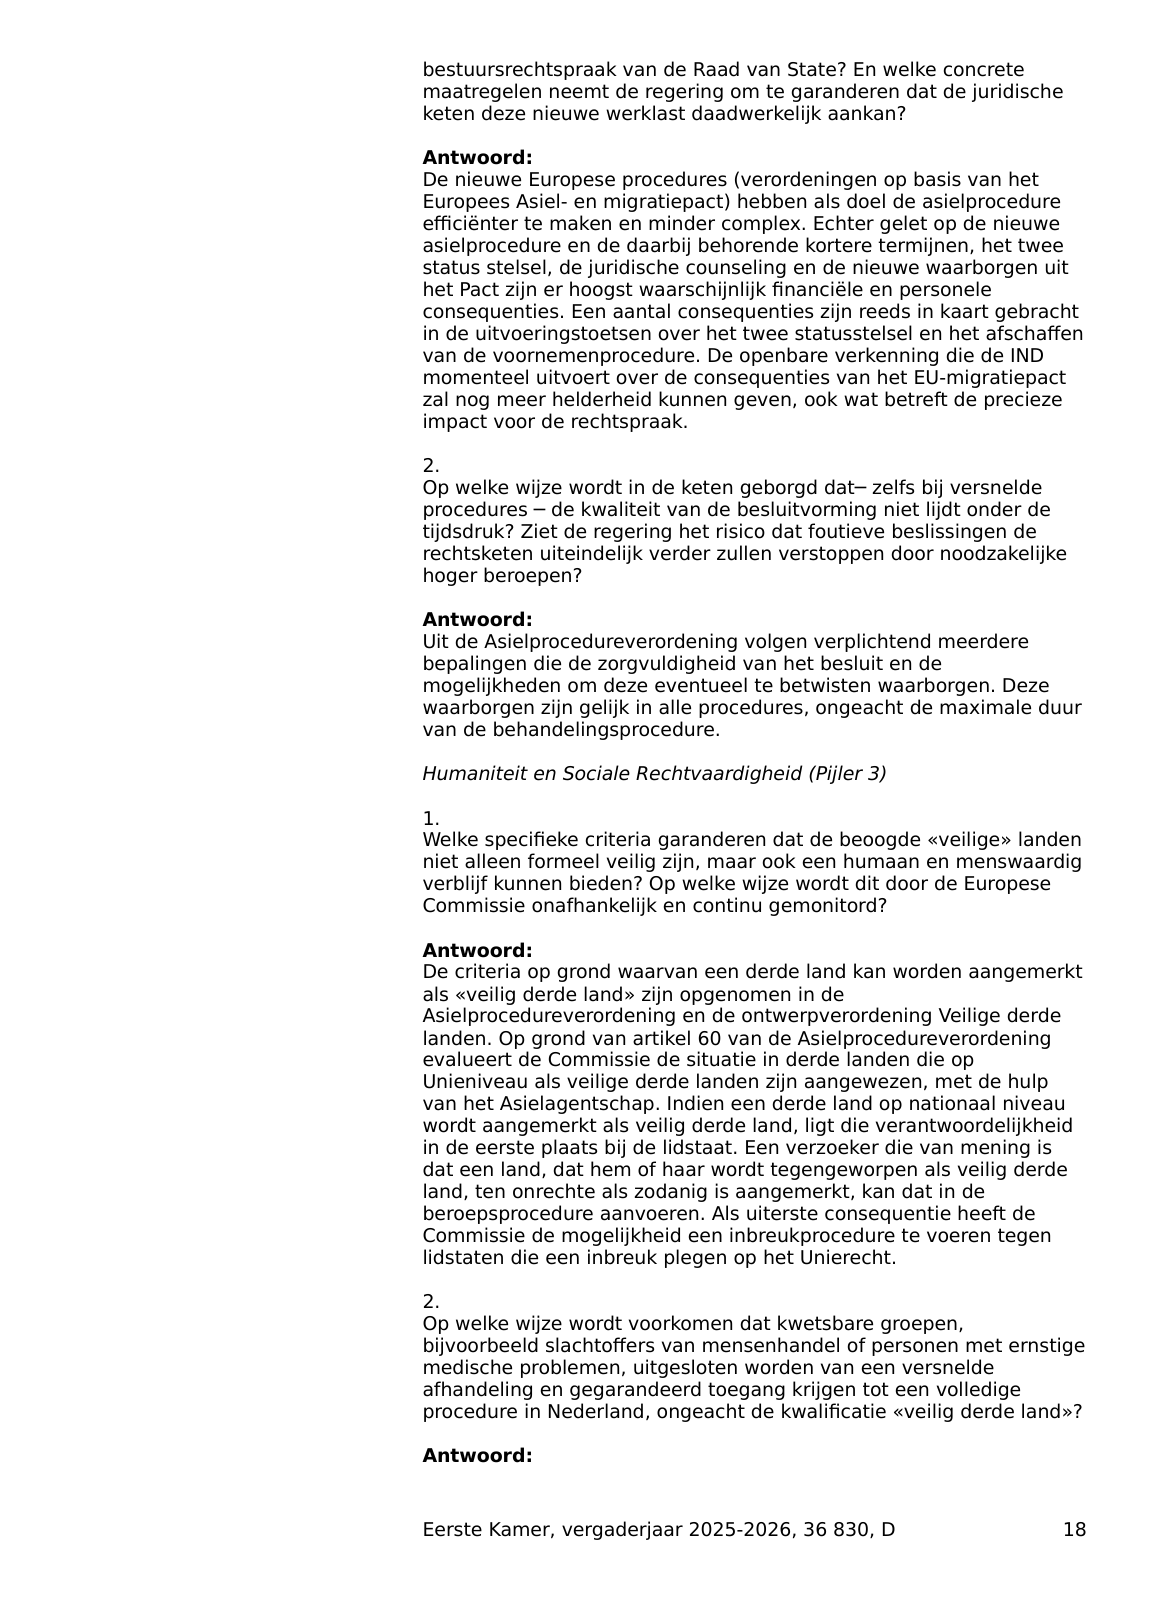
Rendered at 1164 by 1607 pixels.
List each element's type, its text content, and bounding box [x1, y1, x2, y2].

text bestuursrechtspraak van de Raad van State? En welke concrete maatregelen neemt de regering om te garanderen dat de juridische keten deze nieuwe werklast daadwerkelijk aankan? [422, 59, 1087, 125]
text 2. [422, 455, 1087, 477]
text Welke specifieke criteria garanderen dat de beoogde «veilige» landen niet alleen formeel veilig zijn, maar ook een humaan en menswaardig verblijf kunnen bieden? Op welke wijze wordt dit door de Europese Commissie onafhankelijk en continu gemonitord? [422, 829, 1087, 917]
text 1. [422, 807, 1087, 829]
text Antwoord: [422, 939, 1087, 961]
text Op welke wijze wordt voorkomen dat kwetsbare groepen, bijvoorbeeld slachtoffers van mensenhandel of personen met ernstige medische problemen, uitgesloten worden van een versnelde afhandeling en gegarandeerd toegang krijgen tot een volledige procedure in Nederland, ongeacht de kwalificatie «veilig derde land»? [422, 1313, 1087, 1423]
text Antwoord: [422, 147, 1087, 169]
subtitle Humaniteit en Sociale Rechtvaardigheid (Pijler 3) [422, 763, 1087, 785]
text De nieuwe Europese procedures (verordeningen op basis van het Europees Asiel- en migratiepact) hebben als doel de asielprocedure efficiënter te maken en minder complex. Echter gelet op de nieuwe asielprocedure en de daarbij behorende kortere termijnen, het twee status stelsel, de juridische counseling en de nieuwe waarborgen uit het Pact zijn er hoogst waarschijnlijk financiële en personele consequenties. Een aantal consequenties zijn reeds in kaart gebracht in de uitvoeringstoetsen over het twee statusstelsel en het afschaffen van de voornemenprocedure. De openbare verkenning die de IND momenteel uitvoert over de consequenties van het EU-migratiepact zal nog meer helderheid kunnen geven, ook wat betreft de precieze impact voor de rechtspraak. [422, 169, 1087, 433]
text Antwoord: [422, 609, 1087, 631]
text Uit de Asielprocedureverordening volgen verplichtend meerdere bepalingen die de zorgvuldigheid van het besluit en de mogelijkheden om deze eventueel te betwisten waarborgen. Deze waarborgen zijn gelijk in alle procedures, ongeacht de maximale duur van de behandelingsprocedure. [422, 631, 1087, 741]
text Op welke wijze wordt in de keten geborgd dat─ zelfs bij versnelde procedures ─ de kwaliteit van de besluitvorming niet lijdt onder de tijdsdruk? Ziet de regering het risico dat foutieve beslissingen de rechtsketen uiteindelijk verder zullen verstoppen door noodzakelijke hoger beroepen? [422, 477, 1087, 587]
text Antwoord: [422, 1445, 1087, 1467]
text 2. [422, 1291, 1087, 1313]
text De criteria op grond waarvan een derde land kan worden aangemerkt als «veilig derde land» zijn opgenomen in de Asielprocedureverordening en de ontwerpverordening Veilige derde landen. Op grond van artikel 60 van de Asielprocedureverordening evalueert de Commissie de situatie in derde landen die op Unieniveau als veilige derde landen zijn aangewezen, met de hulp van het Asielagentschap. Indien een derde land op nationaal niveau wordt aangemerkt als veilig derde land, ligt die verantwoordelijkheid in de eerste plaats bij de lidstaat. Een verzoeker die van mening is dat een land, dat hem of haar wordt tegengeworpen als veilig derde land, ten onrechte als zodanig is aangemerkt, kan dat in de beroepsprocedure aanvoeren. Als uiterste consequentie heeft de Commissie de mogelijkheid een inbreukprocedure te voeren tegen lidstaten die een inbreuk plegen op het Unierecht. [422, 961, 1087, 1269]
